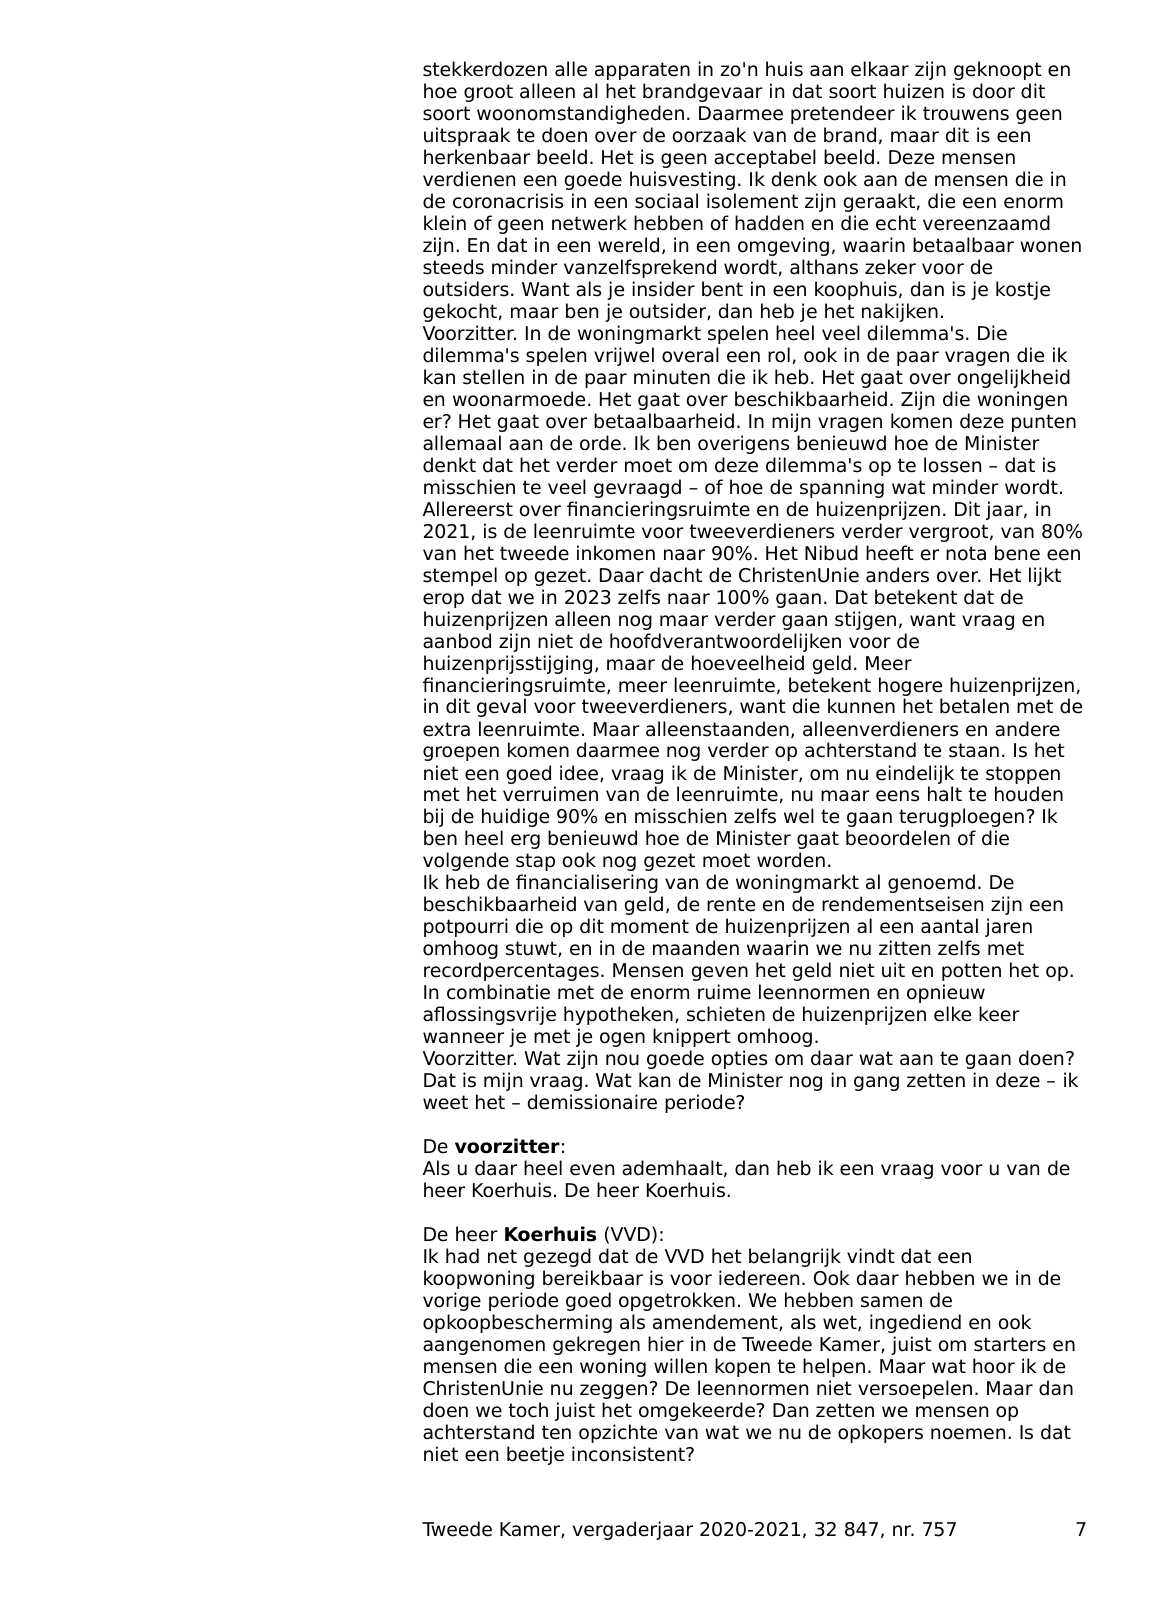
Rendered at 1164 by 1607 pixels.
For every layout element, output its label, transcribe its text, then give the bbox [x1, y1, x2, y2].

text Voorzitter. Wat zijn nou goede opties om daar wat aan te gaan doen? Dat is mijn vraag. Wat kan de Minister nog in gang zetten in deze – ik weet het – demissionaire periode? [422, 1048, 1087, 1114]
text De voorzitter: [422, 1136, 1087, 1158]
text stekkerdozen alle apparaten in zo'n huis aan elkaar zijn geknoopt en hoe groot alleen al het brandgevaar in dat soort huizen is door dit soort woonomstandigheden. Daarmee pretendeer ik trouwens geen uitspraak te doen over de oorzaak van de brand, maar dit is een herkenbaar beeld. Het is geen acceptabel beeld. Deze mensen verdienen een goede huisvesting. Ik denk ook aan de mensen die in de coronacrisis in een sociaal isolement zijn geraakt, die een enorm klein of geen netwerk hebben of hadden en die echt vereenzaamd zijn. En dat in een wereld, in een omgeving, waarin betaalbaar wonen steeds minder vanzelfsprekend wordt, althans zeker voor de outsiders. Want als je insider bent in een koophuis, dan is je kostje gekocht, maar ben je outsider, dan heb je het nakijken. [422, 59, 1087, 323]
text Als u daar heel even ademhaalt, dan heb ik een vraag voor u van de heer Koerhuis. De heer Koerhuis. [422, 1158, 1087, 1202]
text De heer Koerhuis (VVD): [422, 1224, 1087, 1246]
text Ik heb de financialisering van de woningmarkt al genoemd. De beschikbaarheid van geld, de rente en de rendementseisen zijn een potpourri die op dit moment de huizenprijzen al een aantal jaren omhoog stuwt, en in de maanden waarin we nu zitten zelfs met recordpercentages. Mensen geven het geld niet uit en potten het op. In combinatie met de enorm ruime leennormen en opnieuw aflossingsvrije hypotheken, schieten de huizenprijzen elke keer wanneer je met je ogen knippert omhoog. [422, 872, 1087, 1048]
text Allereerst over financieringsruimte en de huizenprijzen. Dit jaar, in 2021, is de leenruimte voor tweeverdieners verder vergroot, van 80% van het tweede inkomen naar 90%. Het Nibud heeft er nota bene een stempel op gezet. Daar dacht de ChristenUnie anders over. Het lijkt erop dat we in 2023 zelfs naar 100% gaan. Dat betekent dat de huizenprijzen alleen nog maar verder gaan stijgen, want vraag en aanbod zijn niet de hoofdverantwoordelijken voor de huizenprijsstijging, maar de hoeveelheid geld. Meer financieringsruimte, meer leenruimte, betekent hogere huizenprijzen, in dit geval voor tweeverdieners, want die kunnen het betalen met de extra leenruimte. Maar alleenstaanden, alleenverdieners en andere groepen komen daarmee nog verder op achterstand te staan. Is het niet een goed idee, vraag ik de Minister, om nu eindelijk te stoppen met het verruimen van de leenruimte, nu maar eens halt te houden bij de huidige 90% en misschien zelfs wel te gaan terugploegen? Ik ben heel erg benieuwd hoe de Minister gaat beoordelen of die volgende stap ook nog gezet moet worden. [422, 499, 1087, 872]
text Voorzitter. In de woningmarkt spelen heel veel dilemma's. Die dilemma's spelen vrijwel overal een rol, ook in de paar vragen die ik kan stellen in de paar minuten die ik heb. Het gaat over ongelijkheid en woonarmoede. Het gaat over beschikbaarheid. Zijn die woningen er? Het gaat over betaalbaarheid. In mijn vragen komen deze punten allemaal aan de orde. Ik ben overigens benieuwd hoe de Minister denkt dat het verder moet om deze dilemma's op te lossen – dat is misschien te veel gevraagd – of hoe de spanning wat minder wordt. [422, 323, 1087, 499]
text Ik had net gezegd dat de VVD het belangrijk vindt dat een koopwoning bereikbaar is voor iedereen. Ook daar hebben we in de vorige periode goed opgetrokken. We hebben samen de opkoopbescherming als amendement, als wet, ingediend en ook aangenomen gekregen hier in de Tweede Kamer, juist om starters en mensen die een woning willen kopen te helpen. Maar wat hoor ik de ChristenUnie nu zeggen? De leennormen niet versoepelen. Maar dan doen we toch juist het omgekeerde? Dan zetten we mensen op achterstand ten opzichte van wat we nu de opkopers noemen. Is dat niet een beetje inconsistent? [422, 1246, 1087, 1466]
